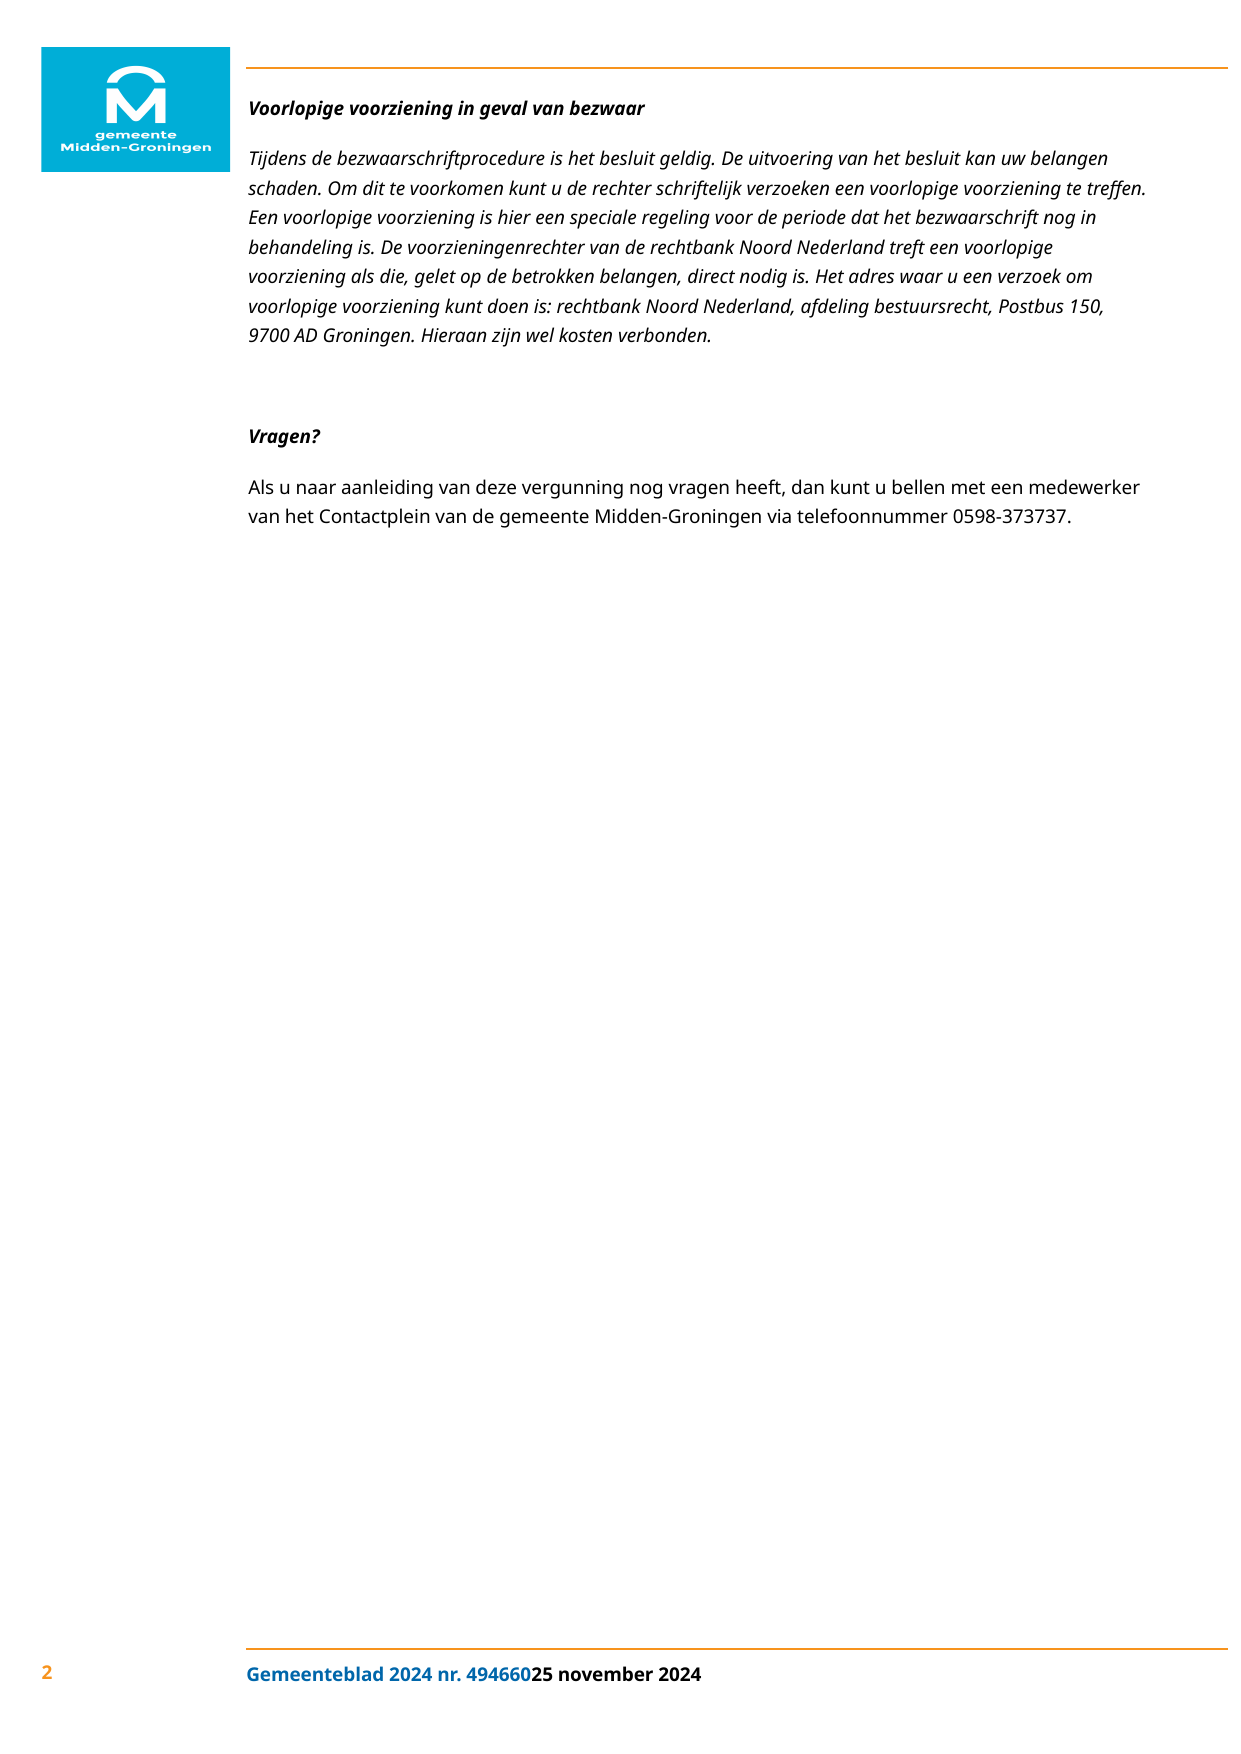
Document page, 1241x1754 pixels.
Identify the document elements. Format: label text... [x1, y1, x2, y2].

text Voorlopige voorziening in geval van bezwaar [248, 95, 1152, 121]
picture [108, 66, 164, 82]
text Als u naar aanleiding van deze vergunning nog vragen heeft, dan kunt u bellen met een medewerker van het Contactplein van de gemeente Midden-Groningen via telefoonnummer 0598-373737. [248, 474, 1152, 529]
text Tijdens de bezwaarschriftprocedure is het besluit geldig. De uitvoering van het besluit kan uw belangen schaden. Om dit te voorkomen kunt u de rechter schriftelijk verzoeken een voorlopige voorziening te treffen. Een voorlopige voorziening is hier een speciale regeling voor de periode dat het bezwaarschrift nog in behandeling is. De voorzieningenrechter van de rechtbank Noord Nederland treft een voorlopige voorziening als die, gelet op de betrokken belangen, direct nodig is. Het adres waar u een verzoek om voorlopige voorziening kunt doen is: rechtbank Noord Nederland, afdeling bestuursrecht, Postbus 150, 9700 AD Groningen. Hieraan zijn wel kosten verbonden. [248, 145, 1152, 348]
picture [107, 89, 165, 122]
picture [184, 146, 190, 153]
text Vragen? [248, 423, 1152, 449]
